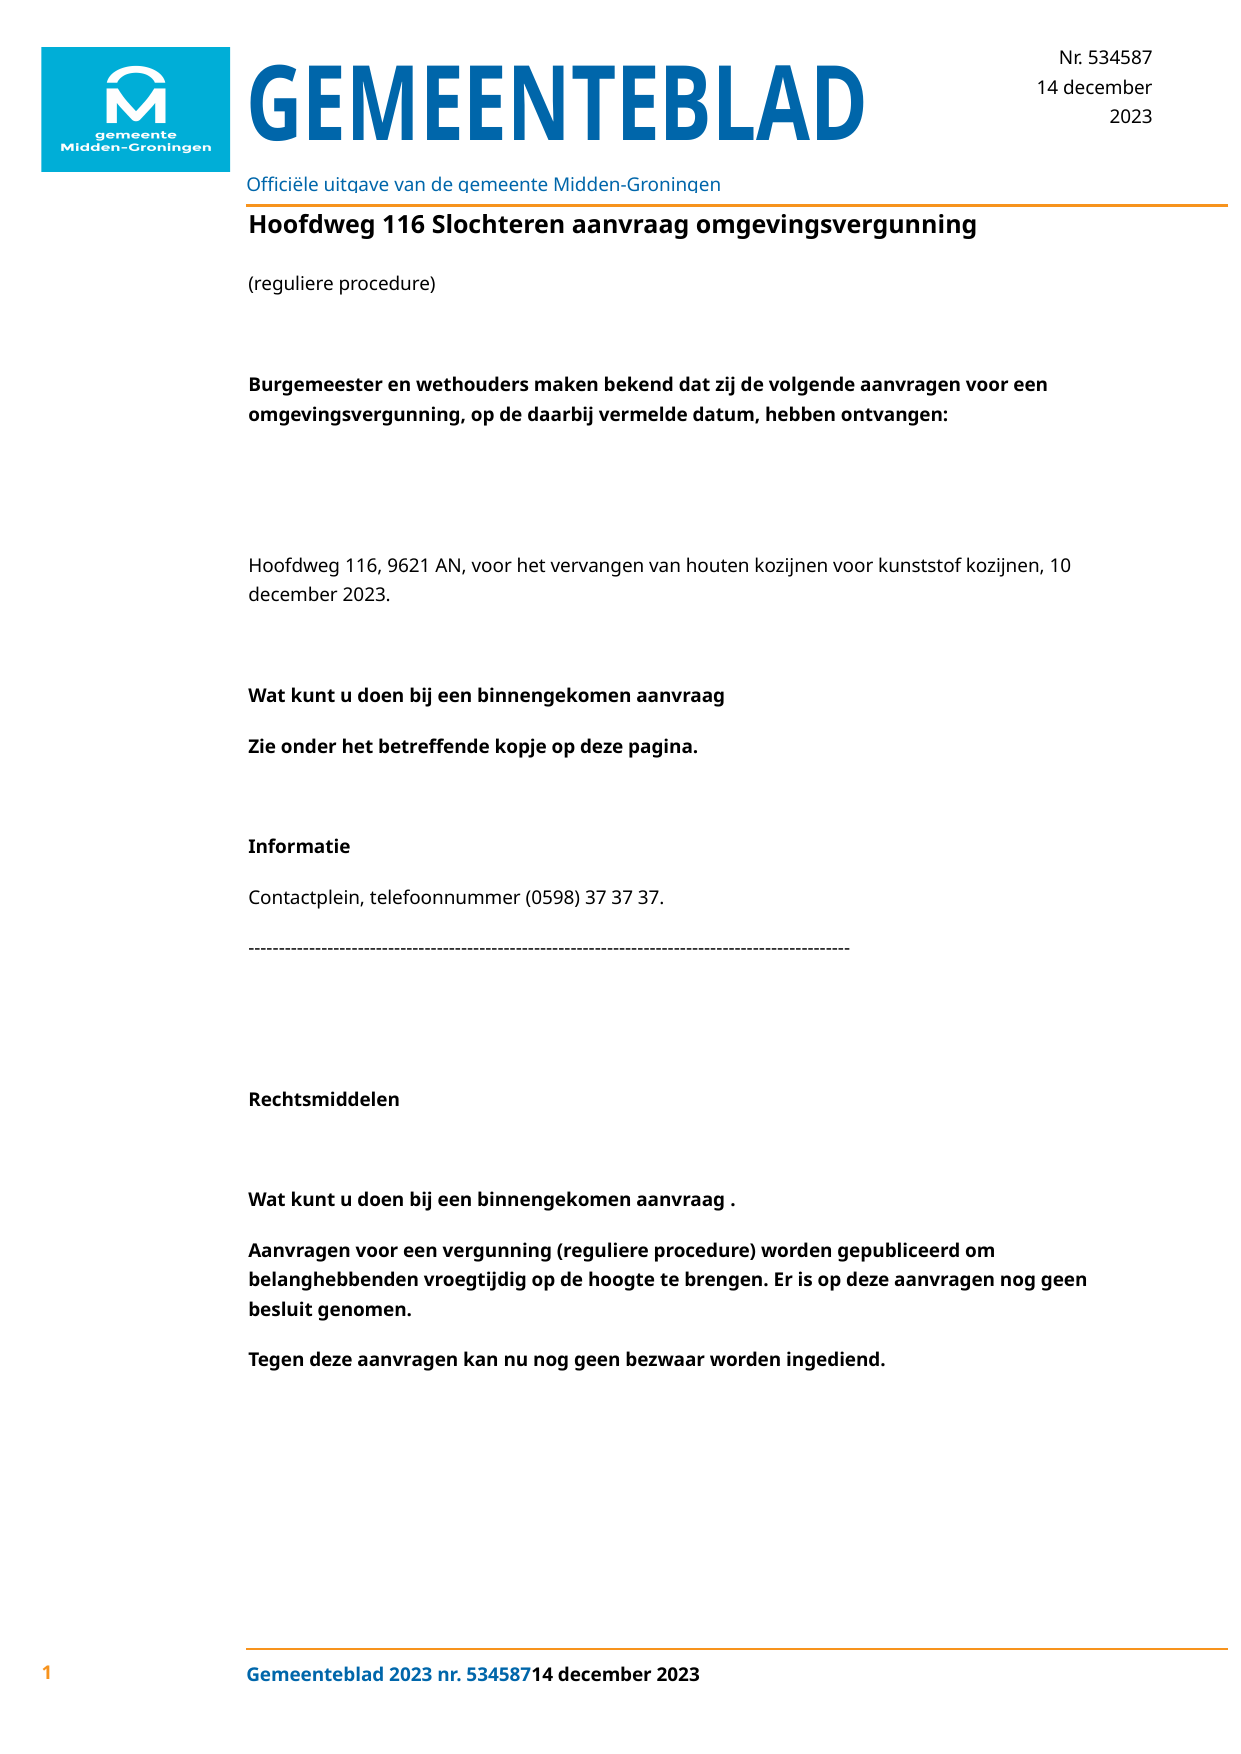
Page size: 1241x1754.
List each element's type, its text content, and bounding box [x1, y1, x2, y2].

text Zie onder het betreffende kopje op deze pagina. [248, 733, 1152, 758]
text Tegen deze aanvragen kan nu nog geen bezwaar worden ingediend. [248, 1347, 1152, 1372]
text (reguliere procedure) [248, 270, 1152, 296]
text Burgemeester en wethouders maken bekend dat zij de volgende aanvragen voor een omgevingsvergunning, op de daarbij vermelde datum, hebben ontvangen: [248, 371, 1152, 426]
picture [184, 146, 190, 153]
text Wat kunt u doen bij een binnengekomen aanvraag . [248, 1187, 1152, 1212]
picture [108, 66, 164, 82]
text Rechtsmiddelen [248, 1086, 1152, 1111]
picture [107, 89, 165, 122]
text Aanvragen voor een vergunning (reguliere procedure) worden gepubliceerd om belanghebbenden vroegtijdig op de hoogte te brengen. Er is op deze aanvragen nog geen besluit genomen. [248, 1237, 1152, 1322]
text Hoofdweg 116 Slochteren aanvraag omgevingsvergunning [248, 207, 1152, 241]
text Contactplein, telefoonnummer (0598) 37 37 37. [248, 884, 1152, 910]
text Informatie [248, 834, 1152, 859]
text --------------------------------------------------------------------------------------------------- [248, 934, 1152, 960]
text Hoofdweg 116, 9621 AN, voor het vervangen van houten kozijnen voor kunststof kozijnen, 10 december 2023. [248, 552, 1152, 607]
text Wat kunt u doen bij een binnengekomen aanvraag [248, 682, 1152, 708]
